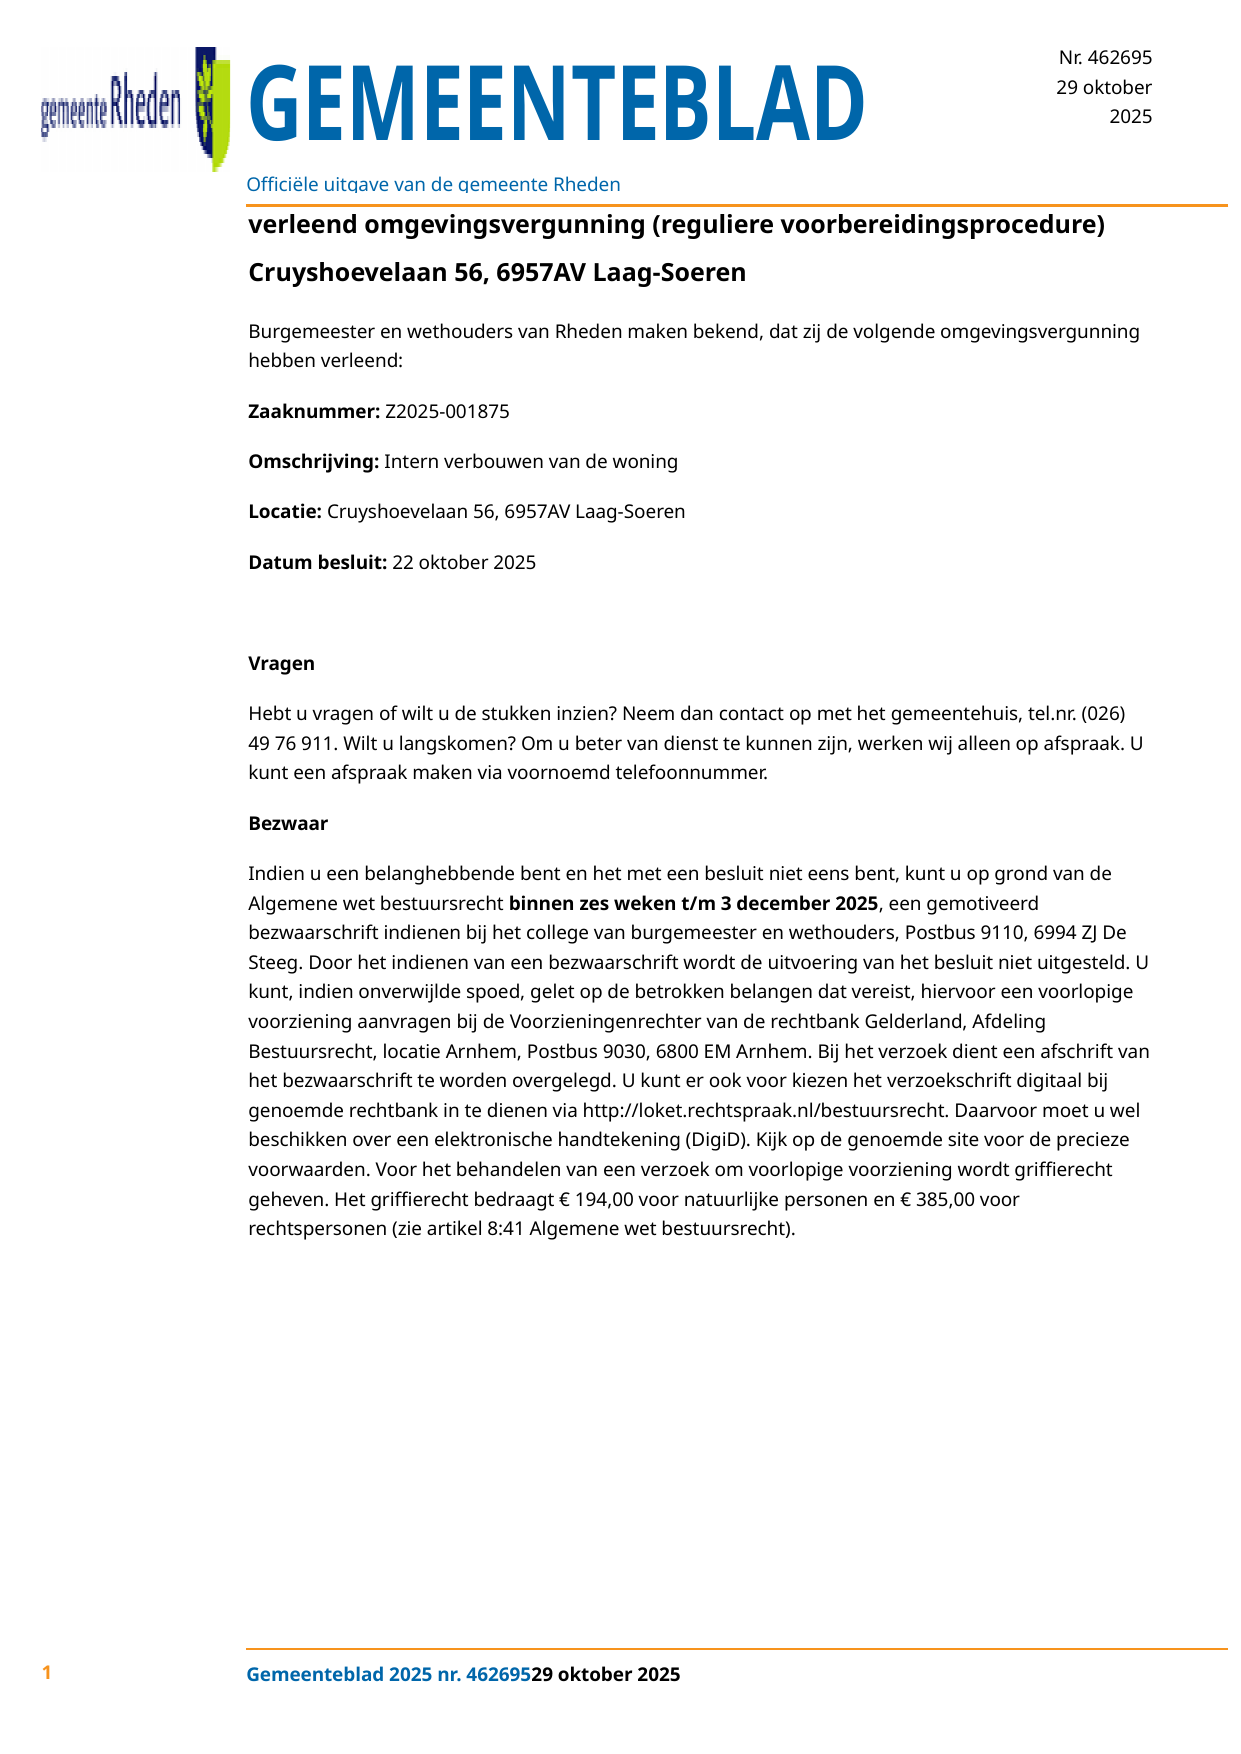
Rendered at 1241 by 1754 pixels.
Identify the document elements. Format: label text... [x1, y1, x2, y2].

text Datum besluit: 22 oktober 2025 [248, 549, 1152, 575]
picture [41, 47, 231, 172]
text Bezwaar [248, 810, 1152, 836]
text Hebt u vragen of wilt u de stukken inzien? Neem dan contact op met het gemeentehuis, tel.nr. (026) 49 76 911. Wilt u langskomen? Om u beter van dienst te kunnen zijn, werken wij alleen op afspraak. U kunt een afspraak maken via voornoemd telefoonnummer. [248, 700, 1152, 785]
text verleend omgevingsvergunning (reguliere voorbereidingsprocedure) Cruyshoevelaan 56, 6957AV Laag-Soeren [248, 207, 1152, 288]
text Vragen [248, 650, 1152, 676]
text Indien u een belanghebbende bent en het met een besluit niet eens bent, kunt u op grond van de Algemene wet bestuursrecht binnen zes weken t/m 3 december 2025, een gemotiveerd bezwaarschrift indienen bij het college van burgemeester en wethouders, Postbus 9110, 6994 ZJ De Steeg. Door het indienen van een bezwaarschrift wordt de uitvoering van het besluit niet uitgesteld. U kunt, indien onverwijlde spoed, gelet op de betrokken belangen dat vereist, hiervoor een voorlopige voorziening aanvragen bij de Voorzieningenrechter van de rechtbank Gelderland, Afdeling Bestuursrecht, locatie Arnhem, Postbus 9030, 6800 EM Arnhem. Bij het verzoek dient een afschrift van het bezwaarschrift te worden overgelegd. U kunt er ook voor kiezen het verzoekschrift digitaal bij genoemde rechtbank in te dienen via http://loket.rechtspraak.nl/bestuursrecht. Daarvoor moet u wel beschikken over een elektronische handtekening (DigiD). Kijk op de genoemde site voor de precieze voorwaarden. Voor het behandelen van een verzoek om voorlopige voorziening wordt griffierecht geheven. Het griffierecht bedraagt € 194,00 voor natuurlijke personen en € 385,00 voor rechtspersonen (zie artikel 8:41 Algemene wet bestuursrecht). [248, 860, 1152, 1241]
text Zaaknummer: Z2025-001875 [248, 398, 1152, 424]
text Omschrijving: Intern verbouwen van de woning [248, 448, 1152, 474]
text Locatie: Cruyshoevelaan 56, 6957AV Laag-Soeren [248, 499, 1152, 524]
text Burgemeester en wethouders van Rheden maken bekend, dat zij de volgende omgevingsvergunning hebben verleend: [248, 318, 1152, 373]
